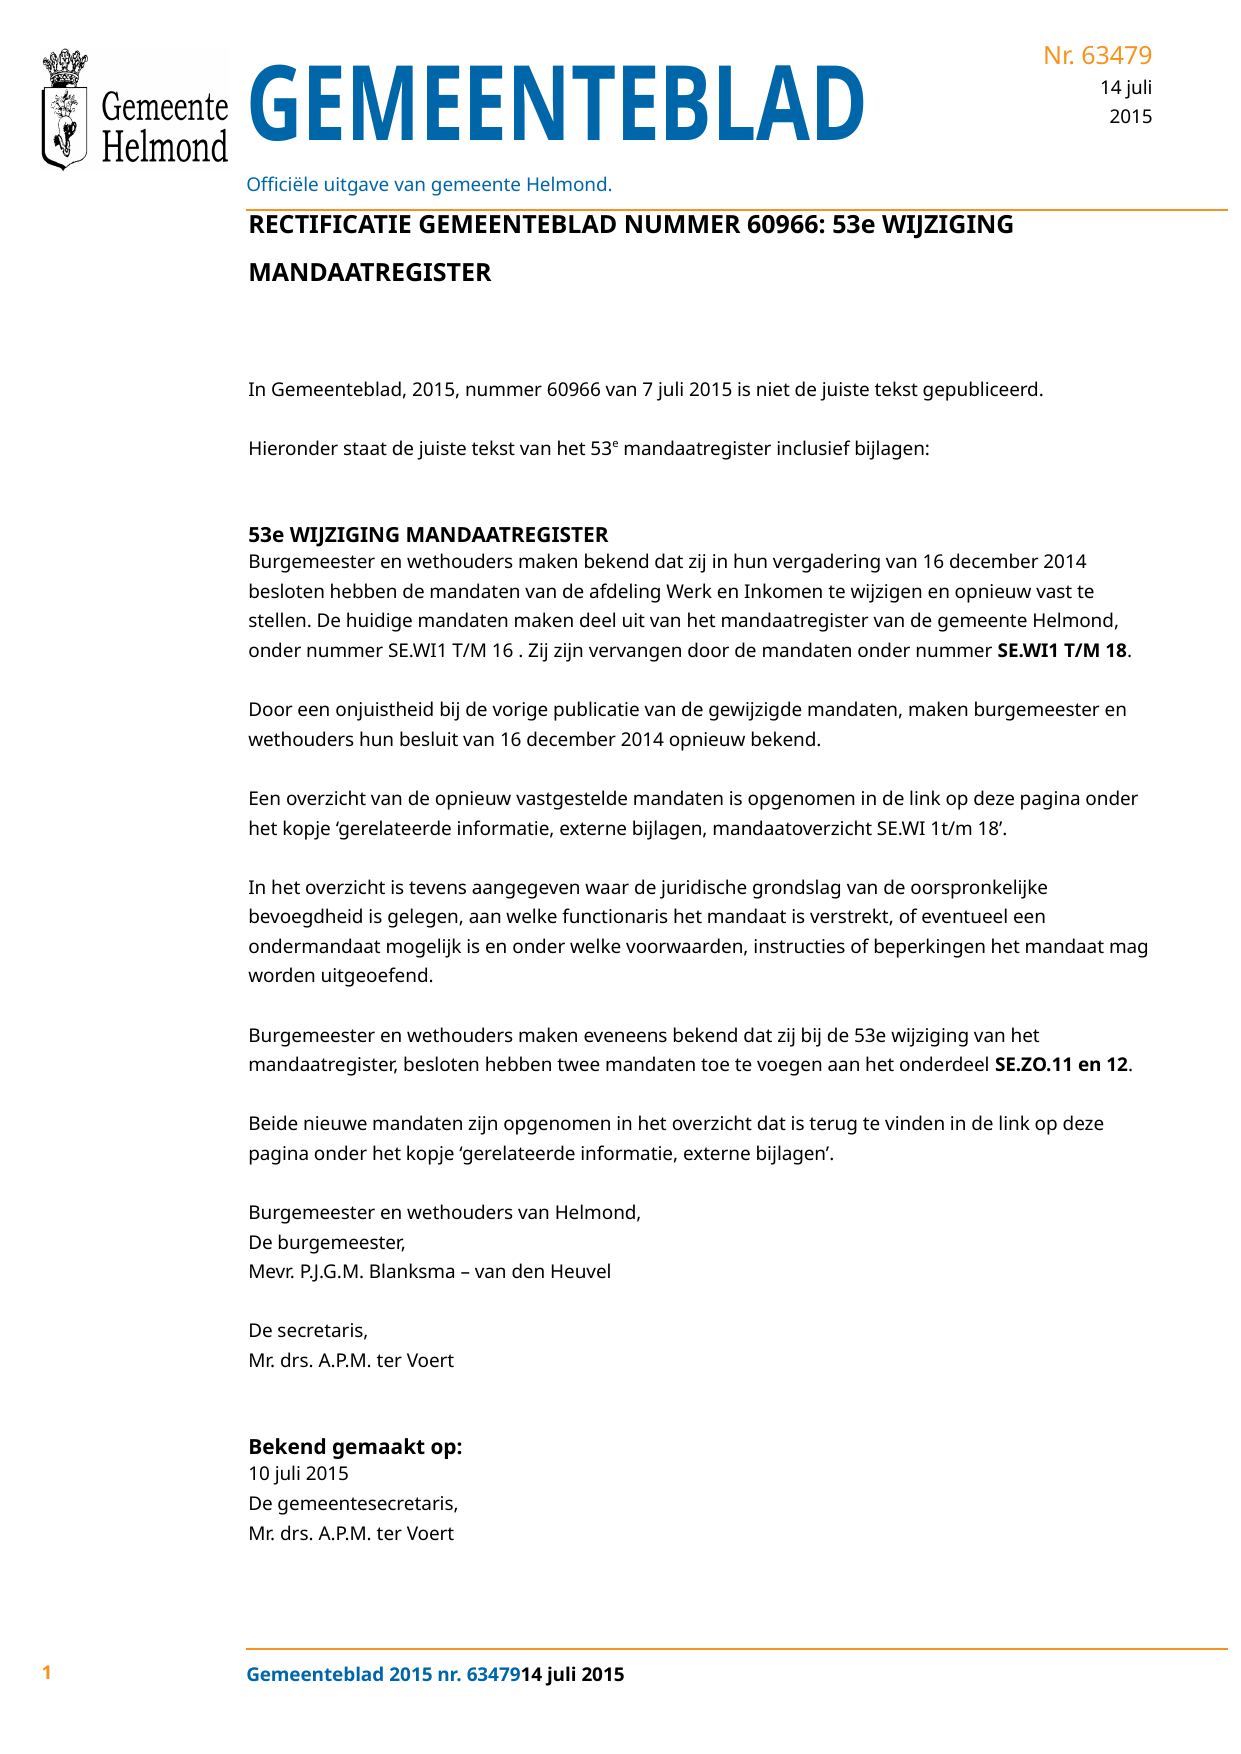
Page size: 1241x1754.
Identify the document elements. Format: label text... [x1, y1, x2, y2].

text De burgemeester, [248, 1229, 1152, 1254]
text Burgemeester en wethouders van Helmond, [248, 1199, 1152, 1225]
text 53e WIJZIGING MANDAATREGISTER [248, 520, 1152, 548]
picture [41, 47, 231, 172]
text De secretaris, [248, 1318, 1152, 1343]
text Een overzicht van de opnieuw vastgestelde mandaten is opgenomen in de link op deze pagina onder het kopje ‘gerelateerde informatie, externe bijlagen, mandaatoverzicht SE.WI 1t/m 18’. [248, 785, 1152, 840]
text RECTIFICATIE GEMEENTEBLAD NUMMER 60966: 53e WIJZIGING MANDAATREGISTER [248, 211, 1152, 288]
text Beide nieuwe mandaten zijn opgenomen in het overzicht dat is terug te vinden in de link op deze pagina onder het kopje ‘gerelateerde informatie, externe bijlagen’. [248, 1111, 1152, 1166]
text De gemeentesecretaris, [248, 1490, 1152, 1516]
text In het overzicht is tevens aangegeven waar de juridische grondslag van de oorspronkelijke bevoegdheid is gelegen, aan welke functionaris het mandaat is verstrekt, of eventueel een ondermandaat mogelijk is en onder welke voorwaarden, instructies of beperkingen het mandaat mag worden uitgeoefend. [248, 874, 1152, 988]
text Hieronder staat de juiste tekst van het 53e mandaatregister inclusief bijlagen: [248, 435, 1152, 461]
text Mevr. P.J.G.M. Blanksma – van den Heuvel [248, 1258, 1152, 1284]
text In Gemeenteblad, 2015, nummer 60966 van 7 juli 2015 is niet de juiste tekst gepubliceerd. [248, 376, 1152, 402]
text Mr. drs. A.P.M. ter Voert [248, 1520, 1152, 1545]
text Bekend gemaakt op: [248, 1432, 1152, 1461]
text Burgemeester en wethouders maken eveneens bekend dat zij bij de 53e wijziging van het mandaatregister, besloten hebben twee mandaten toe te voegen aan het onderdeel SE.ZO.11 en 12. [248, 1022, 1152, 1077]
text Mr. drs. A.P.M. ter Voert [248, 1347, 1152, 1373]
text Door een onjuistheid bij de vorige publicatie van de gewijzigde mandaten, maken burgemeester en wethouders hun besluit van 16 december 2014 opnieuw bekend. [248, 696, 1152, 752]
text Burgemeester en wethouders maken bekend dat zij in hun vergadering van 16 december 2014 besloten hebben de mandaten van de afdeling Werk en Inkomen te wijzigen en opnieuw vast te stellen. De huidige mandaten maken deel uit van het mandaatregister van de gemeente Helmond, onder nummer SE.WI1 T/M 16 . Zij zijn vervangen door de mandaten onder nummer SE.WI1 T/M 18. [248, 548, 1152, 663]
text 10 juli 2015 [248, 1461, 1152, 1486]
